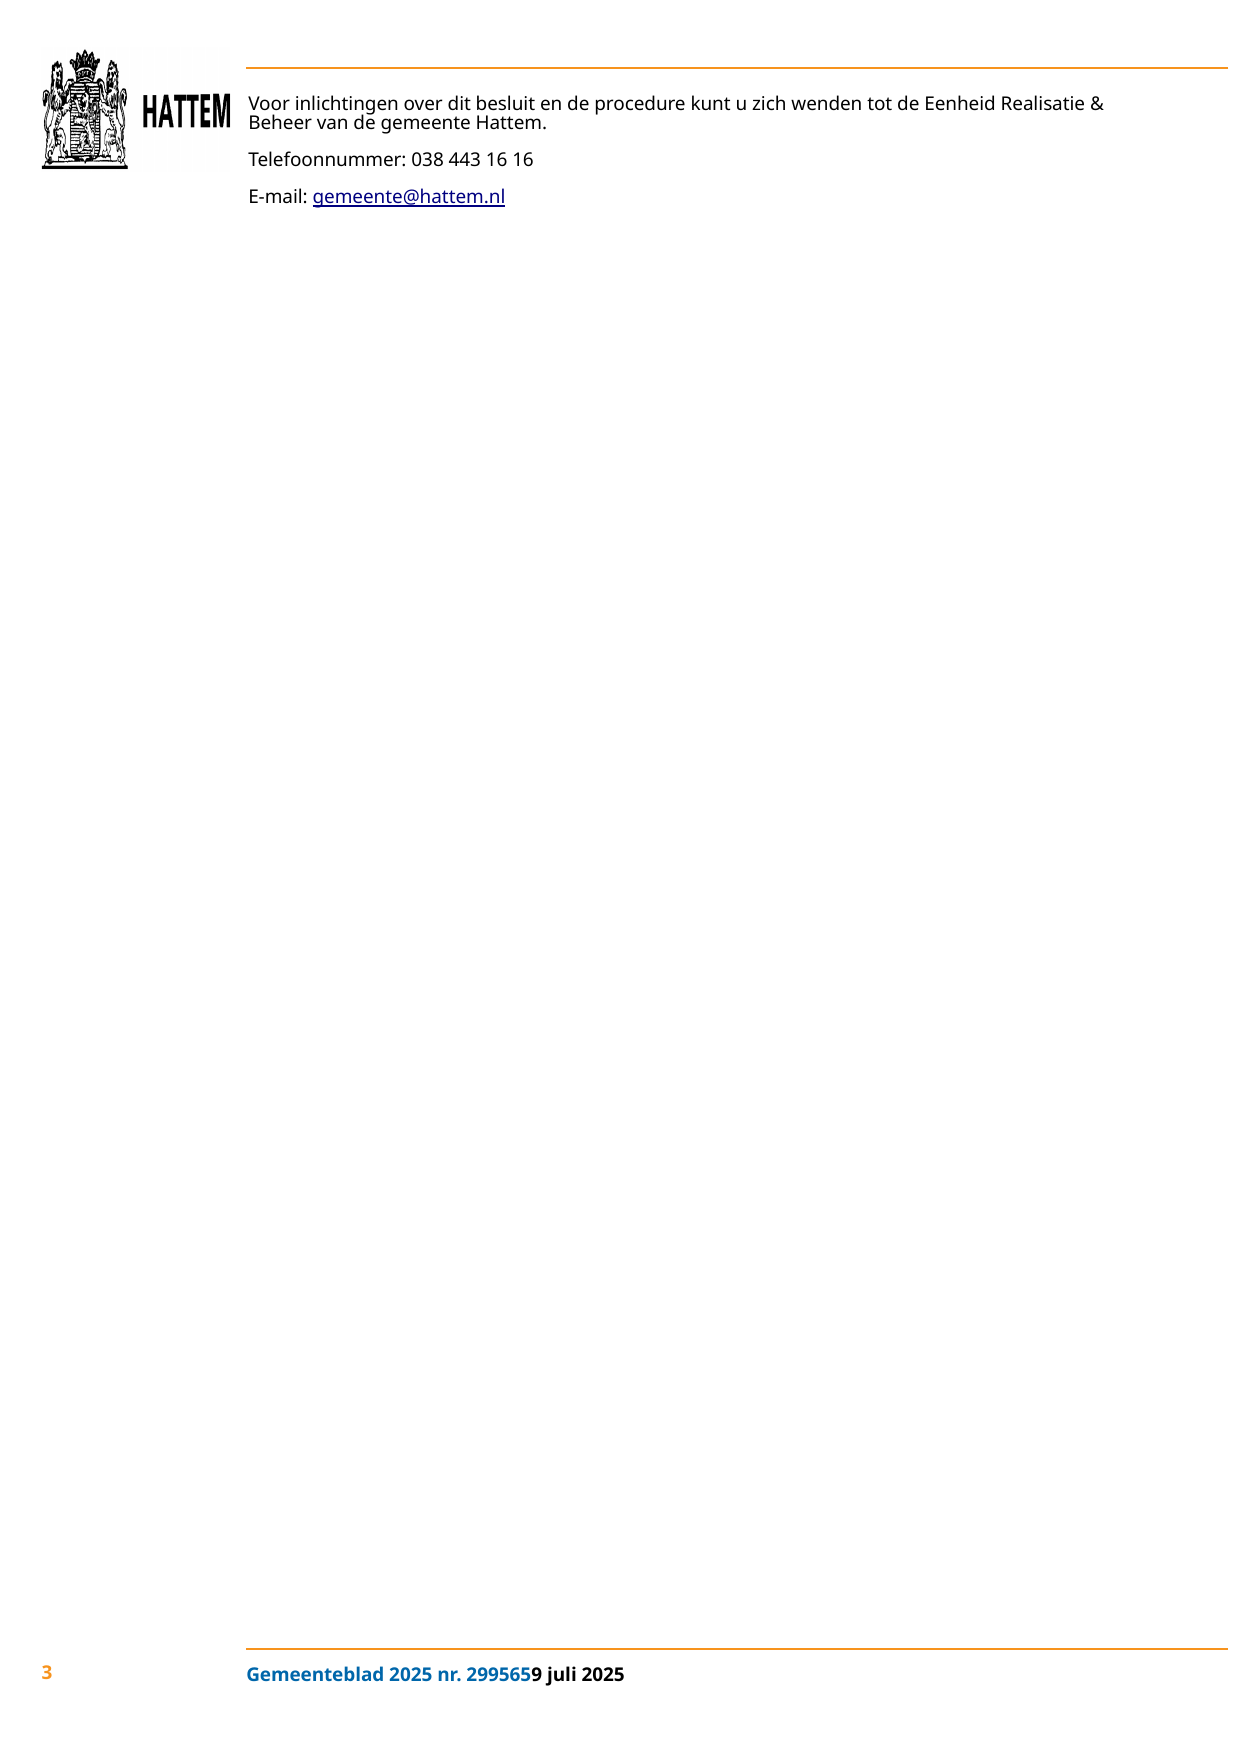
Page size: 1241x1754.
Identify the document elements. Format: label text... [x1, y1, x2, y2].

text Telefoonnummer: 038 443 16 16 [248, 151, 1152, 170]
text E-mail: gemeente@hattem.nl [248, 188, 1152, 207]
text Voor inlichtingen over dit besluit en de procedure kunt u zich wenden tot de Eenheid Realisatie & Beheer van de gemeente Hattem. [248, 95, 1152, 133]
picture [41, 47, 231, 172]
